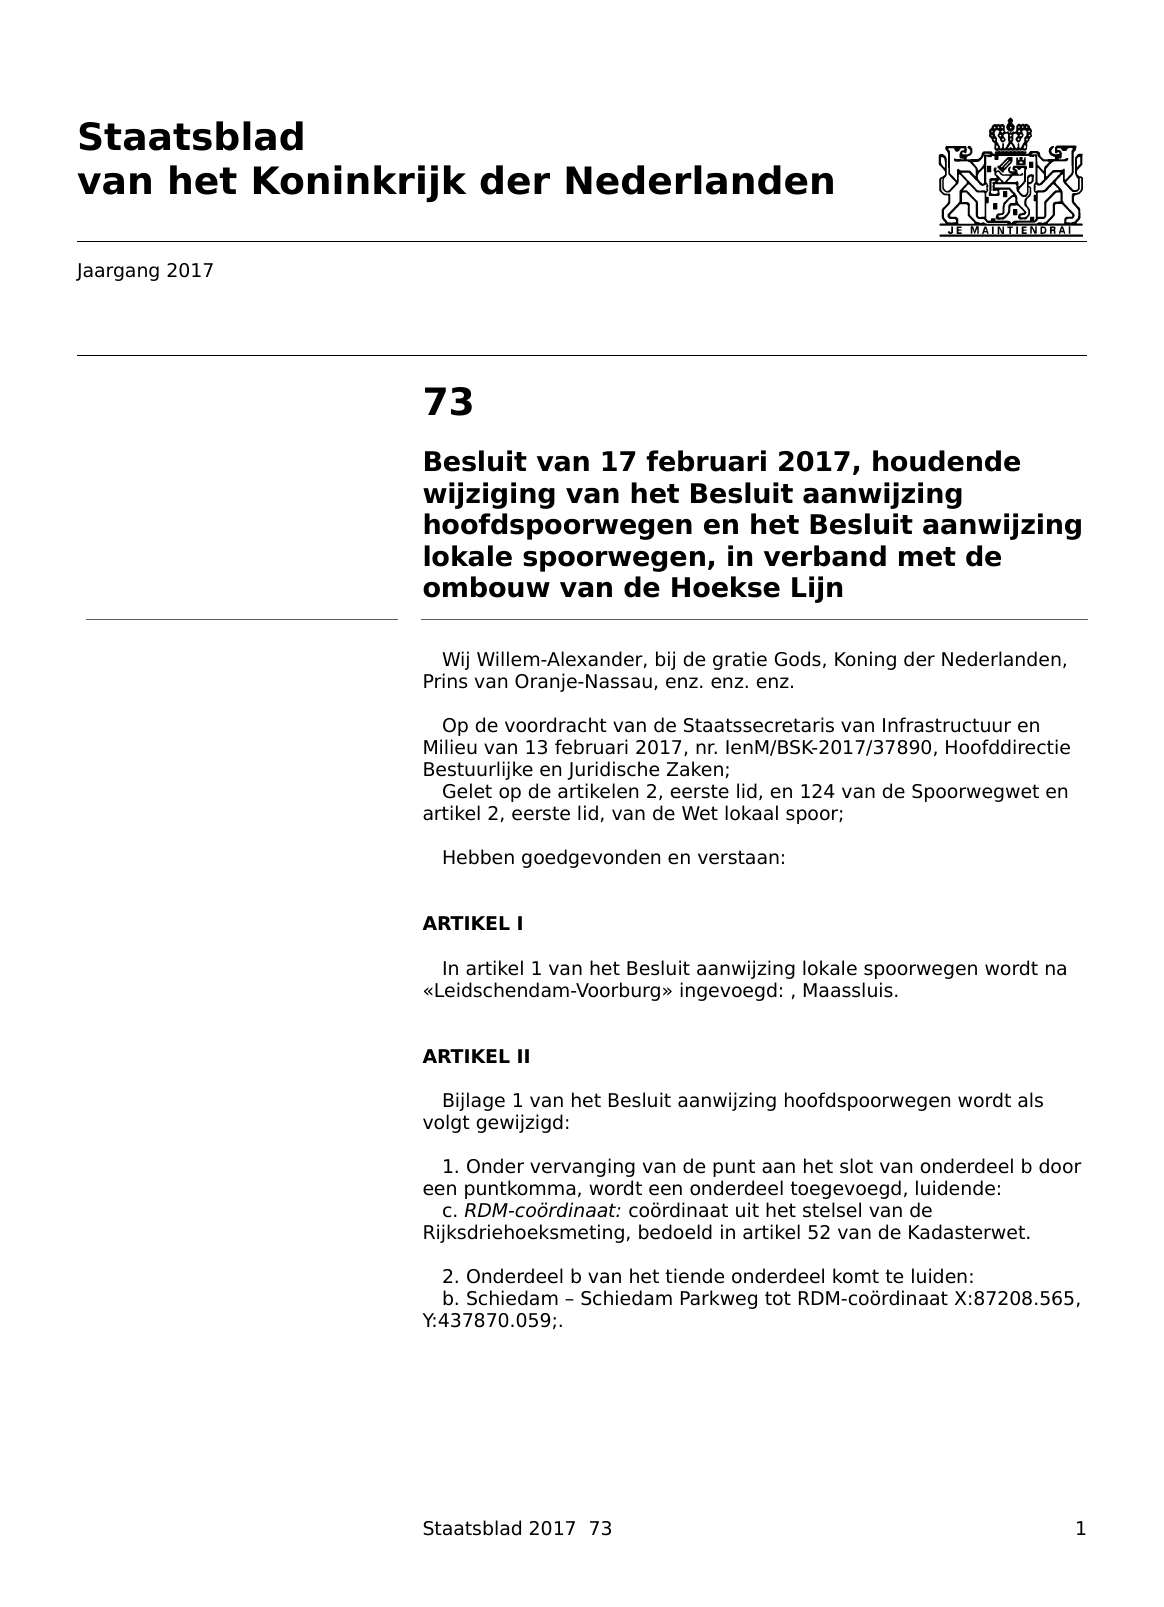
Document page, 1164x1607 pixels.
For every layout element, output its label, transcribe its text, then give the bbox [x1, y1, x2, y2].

text b. Schiedam – Schiedam Parkweg tot RDM-coördinaat X:87208.565, Y:437870.059;. [422, 1288, 1087, 1332]
text c. RDM-coördinaat: coördinaat uit het stelsel van de Rijksdriehoeksmeting, bedoeld in artikel 52 van de Kadasterwet. [422, 1200, 1087, 1244]
text 2. Onderdeel b van het tiende onderdeel komt te luiden: [422, 1266, 1087, 1288]
text Besluit van 17 februari 2017, houdende wijziging van het Besluit aanwijzing hoofdspoorwegen en het Besluit aanwijzing lokale spoorwegen, in verband met de ombouw van de Hoekse Lijn [422, 447, 1087, 604]
subtitle ARTIKEL I [422, 913, 1087, 935]
picture [936, 115, 1087, 240]
text Op de voordracht van de Staatssecretaris van Infrastructuur en Milieu van 13 februari 2017, nr. IenM/BSK-2017/37890, Hoofddirectie Bestuurlijke en Juridische Zaken; [422, 715, 1087, 781]
subtitle 73 [422, 381, 1087, 424]
text Bijlage 1 van het Besluit aanwijzing hoofdspoorwegen wordt als volgt gewijzigd: [422, 1090, 1087, 1134]
table_header [886, 100, 1087, 241]
table_header Staatsblad van het Koninkrijk der Nederlanden [77, 100, 886, 241]
text In artikel 1 van het Besluit aanwijzing lokale spoorwegen wordt na «Leidschendam-Voorburg» ingevoegd: , Maassluis. [422, 957, 1087, 1001]
subtitle ARTIKEL II [422, 1046, 1087, 1068]
table_cell Jaargang 2017 [77, 242, 1087, 355]
text Gelet op de artikelen 2, eerste lid, en 124 van de Spoorwegwet en artikel 2, eerste lid, van de Wet lokaal spoor; [422, 781, 1087, 825]
text Wij Willem-Alexander, bij de gratie Gods, Koning der Nederlanden, Prins van Oranje-Nassau, enz. enz. enz. [422, 649, 1087, 693]
text Hebben goedgevonden en verstaan: [422, 847, 1087, 869]
text 1. Onder vervanging van de punt aan het slot van onderdeel b door een puntkomma, wordt een onderdeel toegevoegd, luidende: [422, 1156, 1087, 1200]
